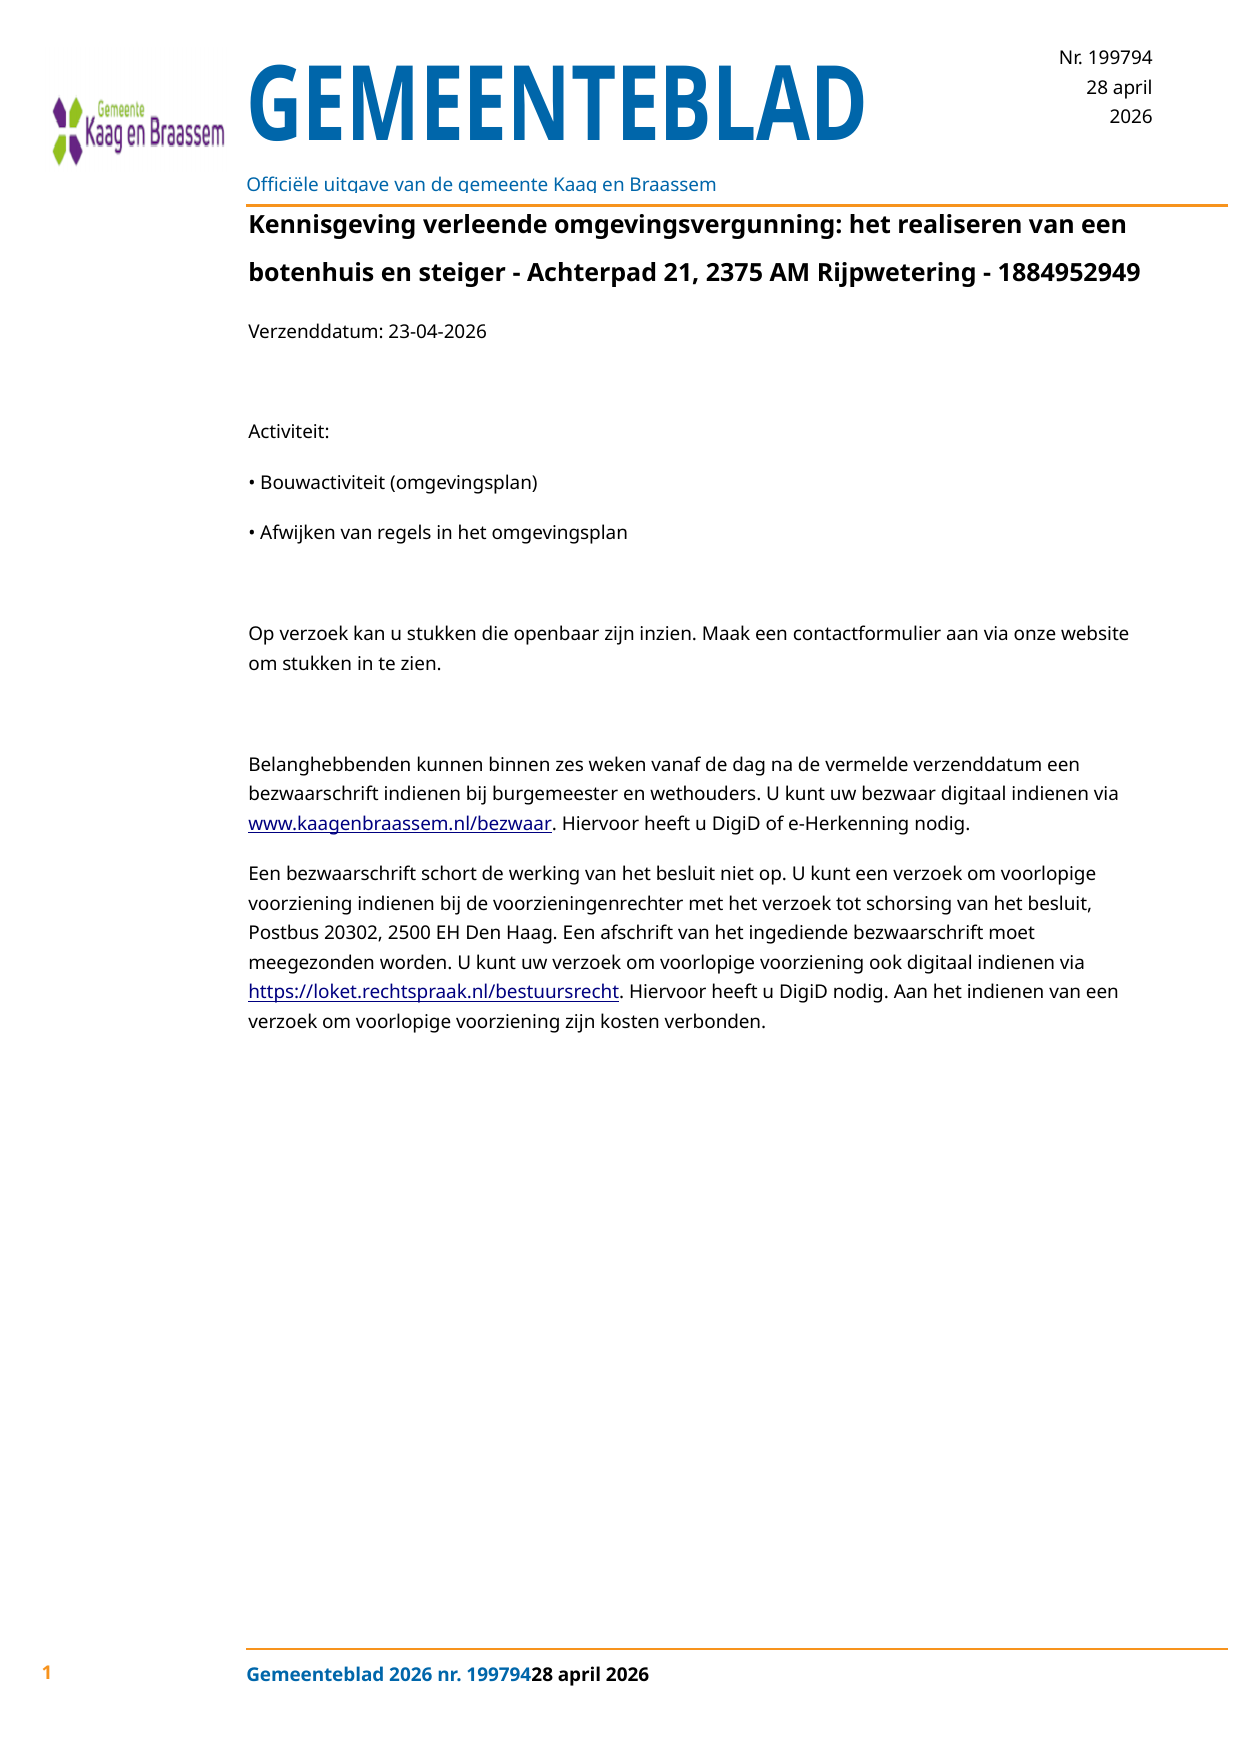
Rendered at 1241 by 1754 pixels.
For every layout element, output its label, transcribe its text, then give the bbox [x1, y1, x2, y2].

text • Bouwactiviteit (omgevingsplan) [248, 469, 1152, 495]
text Een bezwaarschrift schort de werking van het besluit niet op. U kunt een verzoek om voorlopige voorziening indienen bij de voorzieningenrechter met het verzoek tot schorsing van het besluit, Postbus 20302, 2500 EH Den Haag. Een afschrift van het ingediende bezwaarschrift moet meegezonden worden. U kunt uw verzoek om voorlopige voorziening ook digitaal indienen via https://loket.rechtspraak.nl/bestuursrecht. Hiervoor heeft u DigiD nodig. Aan het indienen van een verzoek om voorlopige voorziening zijn kosten verbonden. [248, 860, 1152, 1034]
text Verzenddatum: 23-04-2026 [248, 318, 1152, 344]
text Activiteit: [248, 419, 1152, 444]
picture [41, 47, 231, 172]
text Belanghebbenden kunnen binnen zes weken vanaf de dag na de vermelde verzenddatum een bezwaarschrift indienen bij burgemeester en wethouders. U kunt uw bezwaar digitaal indienen via www.kaagenbraassem.nl/bezwaar. Hiervoor heeft u DigiD of e-Herkenning nodig. [248, 751, 1152, 836]
text Op verzoek kan u stukken die openbaar zijn inzien. Maak een contactformulier aan via onze website om stukken in te zien. [248, 620, 1152, 676]
text Kennisgeving verleende omgevingsvergunning: het realiseren van een botenhuis en steiger - Achterpad 21, 2375 AM Rijpwetering - 1884952949 [248, 207, 1152, 288]
text • Afwijken van regels in het omgevingsplan [248, 519, 1152, 545]
